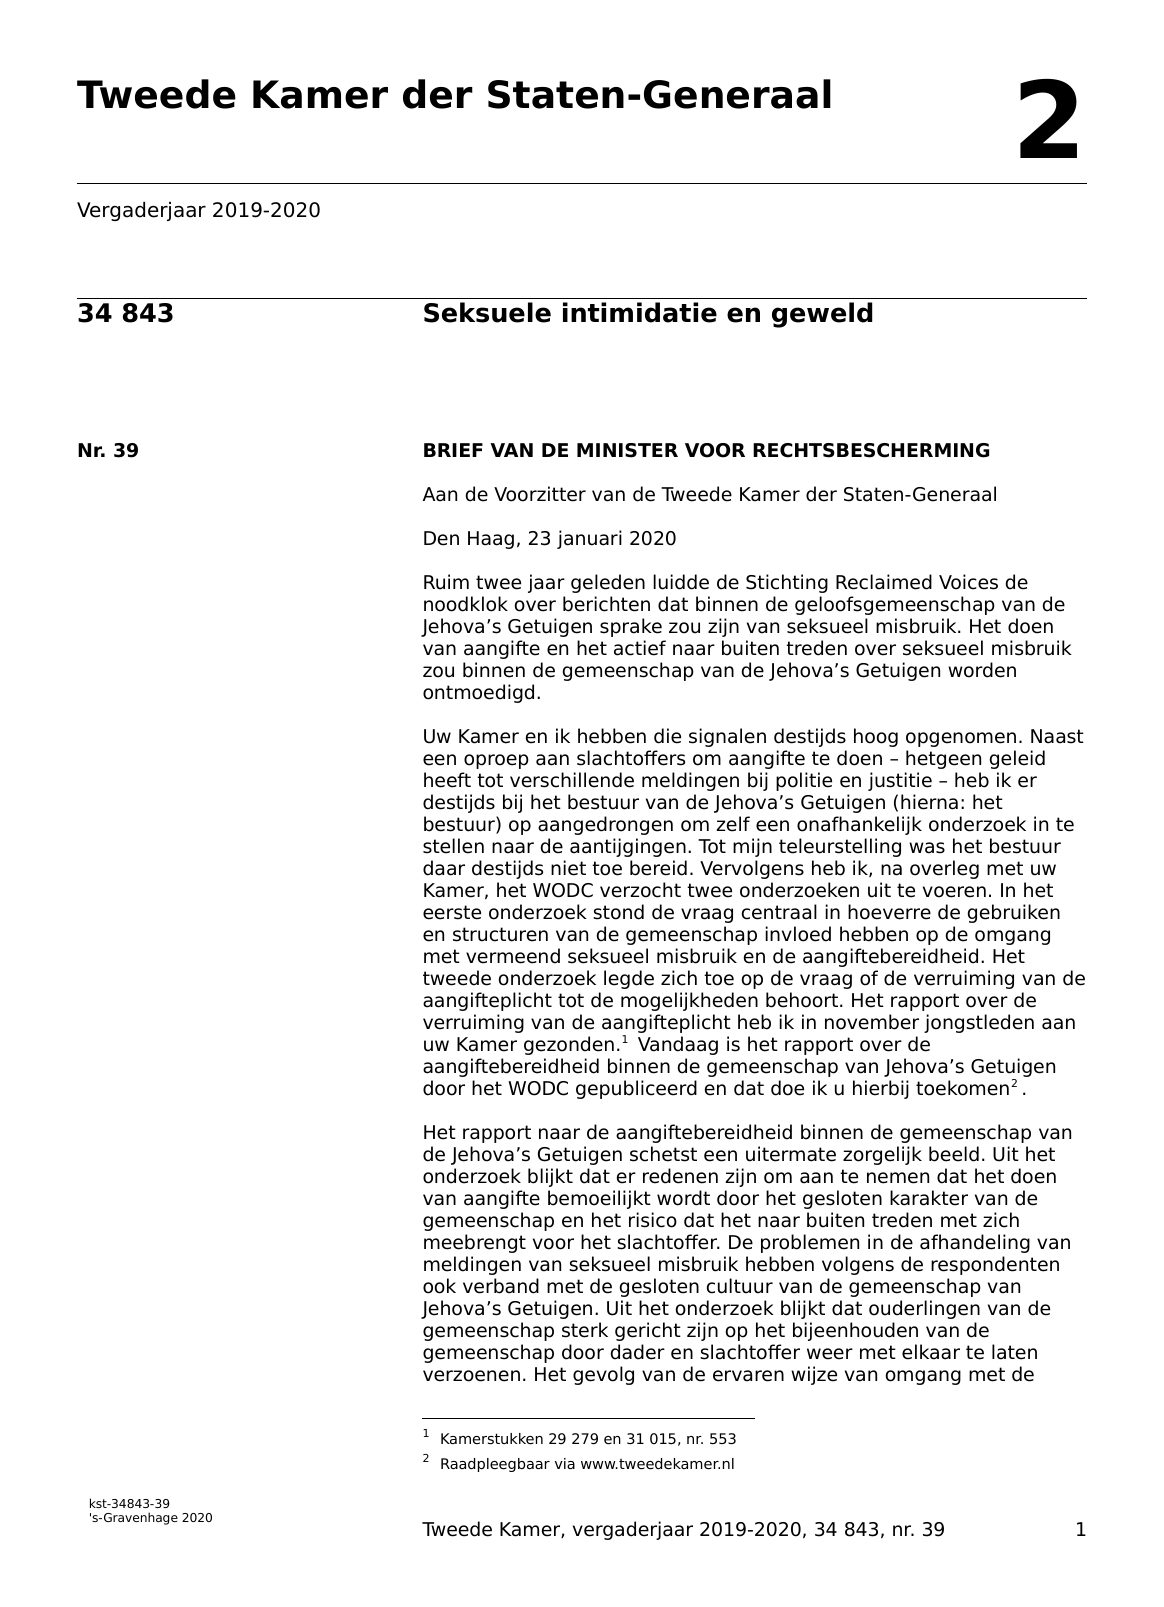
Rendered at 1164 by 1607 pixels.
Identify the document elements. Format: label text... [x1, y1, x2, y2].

subtitle Nr. 39 BRIEF VAN DE MINISTER VOOR RECHTSBESCHERMING [77, 440, 1087, 462]
text Aan de Voorzitter van de Tweede Kamer der Staten-Generaal [422, 484, 1087, 506]
text 's-Gravenhage 2020 [88, 1511, 323, 1525]
subtitle 34 843 Seksuele intimidatie en geweld [77, 299, 1087, 329]
table_cell Vergaderjaar 2019-2020 [77, 184, 1087, 298]
text Raadpleegbaar via www.tweedekamer.nl [422, 1452, 1087, 1474]
text Den Haag, 23 januari 2020 [422, 528, 1087, 550]
text kst-34843-39 [88, 1497, 323, 1511]
text Het rapport naar de aangiftebereidheid binnen de gemeenschap van de Jehova’s Getuigen schetst een uitermate zorgelijk beeld. Uit het onderzoek blijkt dat er redenen zijn om aan te nemen dat het doen van aangifte bemoeilijkt wordt door het gesloten karakter van de gemeenschap en het risico dat het naar buiten treden met zich meebrengt voor het slachtoffer. De problemen in de afhandeling van meldingen van seksueel misbruik hebben volgens de respondenten ook verband met de gesloten cultuur van de gemeenschap van Jehova’s Getuigen. Uit het onderzoek blijkt dat ouderlingen van de gemeenschap sterk gericht zijn op het bijeenhouden van de gemeenschap door dader en slachtoffer weer met elkaar te laten verzoenen. Het gevolg van de ervaren wijze van omgang met de [422, 1122, 1087, 1386]
table_header 2 [886, 59, 1087, 183]
text Uw Kamer en ik hebben die signalen destijds hoog opgenomen. Naast een oproep aan slachtoffers om aangifte te doen – hetgeen geleid heeft tot verschillende meldingen bij politie en justitie – heb ik er destijds bij het bestuur van de Jehova’s Getuigen (hierna: het bestuur) op aangedrongen om zelf een onafhankelijk onderzoek in te stellen naar de aantijgingen. Tot mijn teleurstelling was het bestuur daar destijds niet toe bereid. Vervolgens heb ik, na overleg met uw Kamer, het WODC verzocht twee onderzoeken uit te voeren. In het eerste onderzoek stond de vraag centraal in hoeverre de gebruiken en structuren van de gemeenschap invloed hebben op de omgang met vermeend seksueel misbruik en de aangiftebereidheid. Het tweede onderzoek legde zich toe op de vraag of de verruiming van de aangifteplicht tot de mogelijkheden behoort. Het rapport over de verruiming van de aangifteplicht heb ik in november jongstleden aan uw Kamer gezonden. Vandaag is het rapport over de aangiftebereidheid binnen de gemeenschap van Jehova’s Getuigen door het WODC gepubliceerd en dat doe ik u hierbij toekomen. [422, 726, 1087, 1100]
table_header Tweede Kamer der Staten-Generaal [77, 59, 886, 183]
text Kamerstukken 29 279 en 31 015, nr. 553 [422, 1427, 1087, 1449]
text Ruim twee jaar geleden luidde de Stichting Reclaimed Voices de noodklok over berichten dat binnen de geloofsgemeenschap van de Jehova’s Getuigen sprake zou zijn van seksueel misbruik. Het doen van aangifte en het actief naar buiten treden over seksueel misbruik zou binnen de gemeenschap van de Jehova’s Getuigen worden ontmoedigd. [422, 572, 1087, 704]
